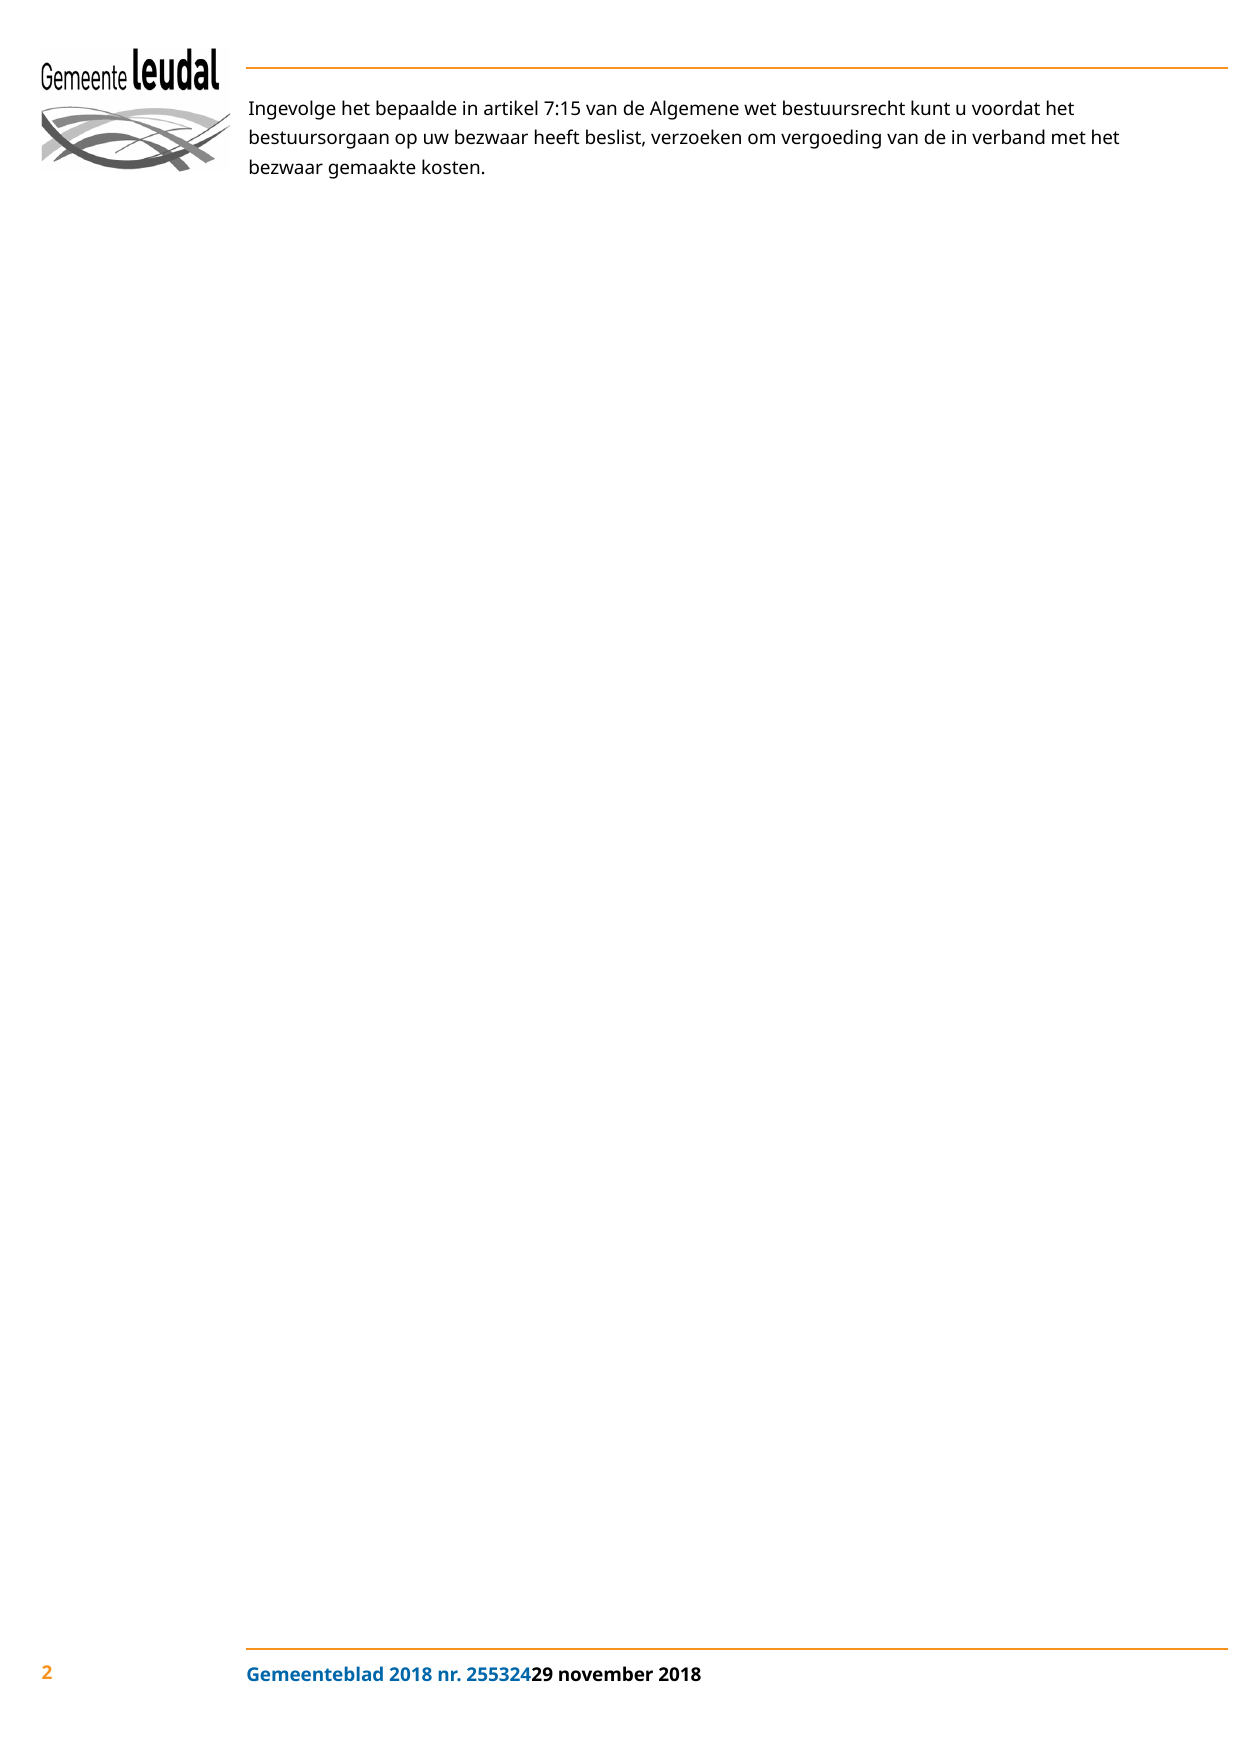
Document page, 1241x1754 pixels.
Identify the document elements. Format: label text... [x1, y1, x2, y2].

text Ingevolge het bepaalde in artikel 7:15 van de Algemene wet bestuursrecht kunt u voordat het bestuursorgaan op uw bezwaar heeft beslist, verzoeken om vergoeding van de in verband met het bezwaar gemaakte kosten. [248, 95, 1152, 180]
picture [41, 47, 231, 172]
